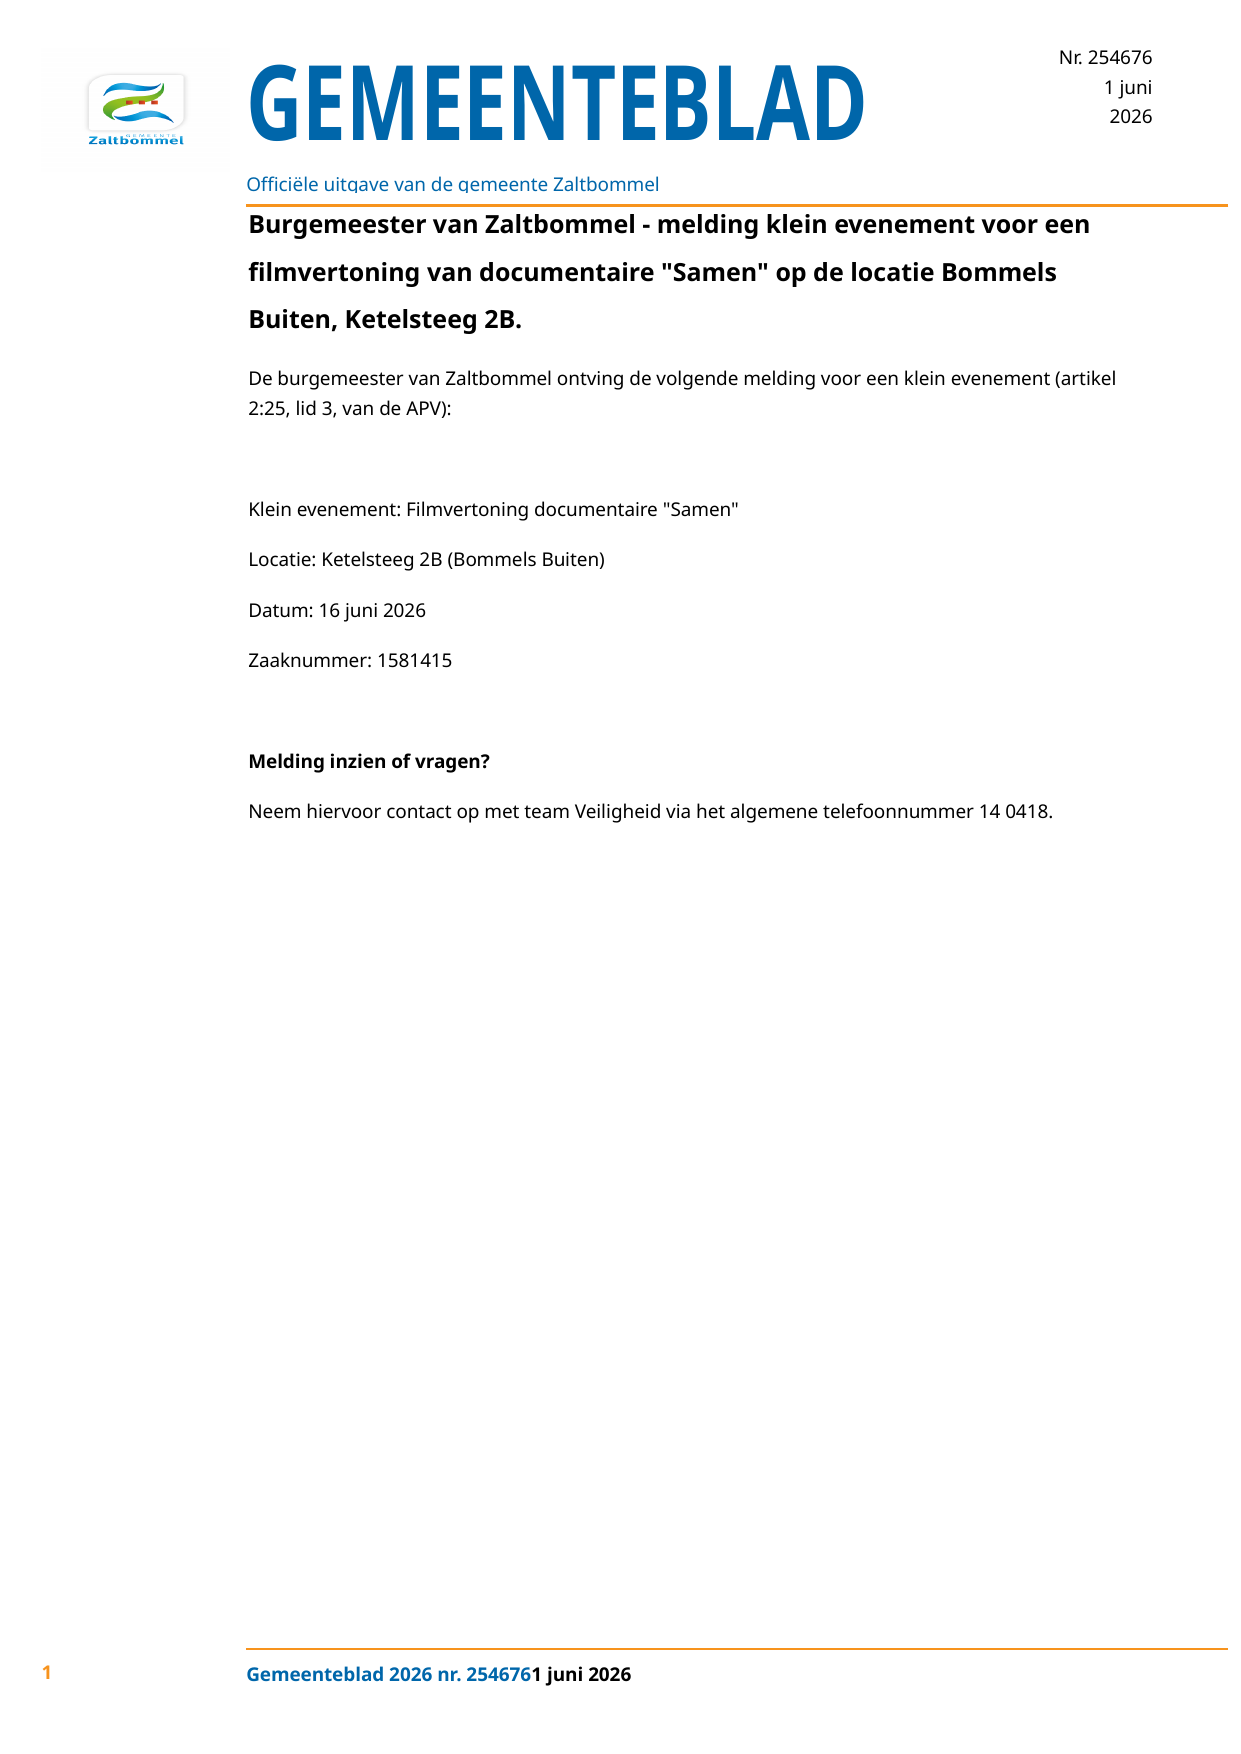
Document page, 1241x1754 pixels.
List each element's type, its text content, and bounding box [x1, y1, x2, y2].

text De burgemeester van Zaltbommel ontving de volgende melding voor een klein evenement (artikel 2:25, lid 3, van de APV): [248, 366, 1152, 421]
text Burgemeester van Zaltbommel - melding klein evenement voor een filmvertoning van documentaire "Samen" op de locatie Bommels Buiten, Ketelsteeg 2B. [248, 207, 1152, 336]
picture [41, 47, 231, 172]
text Klein evenement: Filmvertoning documentaire "Samen" [248, 496, 1152, 522]
text Melding inzien of vragen? [248, 748, 1152, 774]
text Zaaknummer: 1581415 [248, 647, 1152, 673]
text Neem hiervoor contact op met team Veiligheid via het algemene telefoonnummer 14 0418. [248, 798, 1152, 824]
text Locatie: Ketelsteeg 2B (Bommels Buiten) [248, 546, 1152, 572]
text Datum: 16 juni 2026 [248, 597, 1152, 622]
